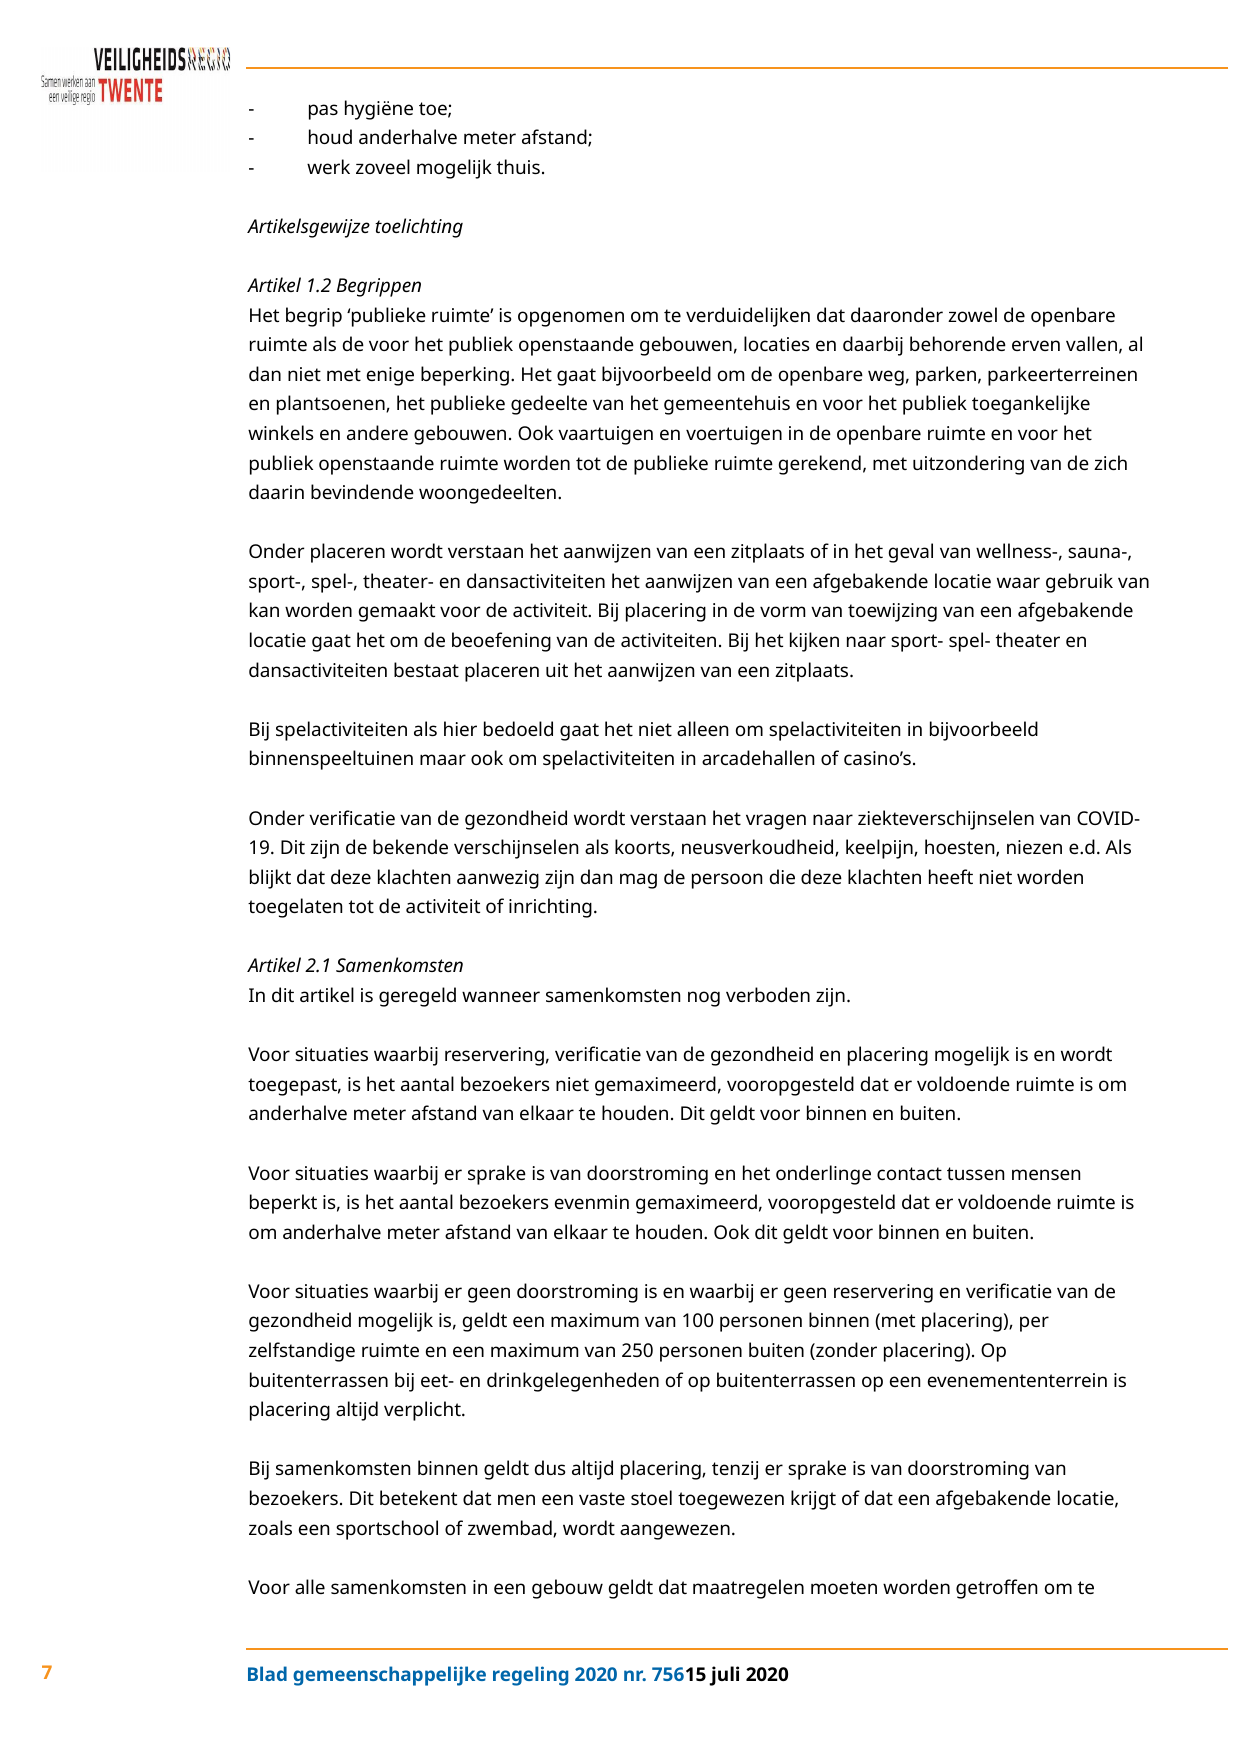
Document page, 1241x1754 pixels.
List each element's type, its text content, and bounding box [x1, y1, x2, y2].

list pas hygiëne toe; [248, 95, 1152, 121]
text Voor situaties waarbij er geen doorstroming is en waarbij er geen reservering en verificatie van de gezondheid mogelijk is, geldt een maximum van 100 personen binnen (met placering), per zelfstandige ruimte en een maximum van 250 personen buiten (zonder placering). Op buitenterrassen bij eet- en drinkgelegenheden of op buitenterrassen op een evenemententerrein is placering altijd verplicht. [248, 1278, 1152, 1422]
text Onder verificatie van de gezondheid wordt verstaan het vragen naar ziekteverschijnselen van COVID-19. Dit zijn de bekende verschijnselen als koorts, neusverkoudheid, keelpijn, hoesten, niezen e.d. Als blijkt dat deze klachten aanwezig zijn dan mag de persoon die deze klachten heeft niet worden toegelaten tot de activiteit of inrichting. [248, 805, 1152, 919]
text Voor situaties waarbij er sprake is van doorstroming en het onderlinge contact tussen mensen beperkt is, is het aantal bezoekers evenmin gemaximeerd, vooropgesteld dat er voldoende ruimte is om anderhalve meter afstand van elkaar te houden. Ook dit geldt voor binnen en buiten. [248, 1160, 1152, 1245]
text Artikel 2.1 Samenkomsten [248, 953, 1152, 978]
list werk zoveel mogelijk thuis. [248, 154, 1152, 180]
text Artikel 1.2 Begrippen [248, 272, 1152, 298]
text Voor alle samenkomsten in een gebouw geldt dat maatregelen moeten worden getroffen om te [248, 1574, 1152, 1600]
list houd anderhalve meter afstand; [248, 124, 1152, 150]
text Voor situaties waarbij reservering, verificatie van de gezondheid en placering mogelijk is en wordt toegepast, is het aantal bezoekers niet gemaximeerd, vooropgesteld dat er voldoende ruimte is om anderhalve meter afstand van elkaar te houden. Dit geldt voor binnen en buiten. [248, 1041, 1152, 1126]
picture [41, 47, 231, 172]
text Artikelsgewijze toelichting [248, 213, 1152, 239]
text Bij samenkomsten binnen geldt dus altijd placering, tenzij er sprake is van doorstroming van bezoekers. Dit betekent dat men een vaste stoel toegewezen krijgt of dat een afgebakende locatie, zoals een sportschool of zwembad, wordt aangewezen. [248, 1456, 1152, 1541]
text In dit artikel is geregeld wanneer samenkomsten nog verboden zijn. [248, 982, 1152, 1008]
text Bij spelactiviteiten als hier bedoeld gaat het niet alleen om spelactiviteiten in bijvoorbeeld binnenspeeltuinen maar ook om spelactiviteiten in arcadehallen of casino’s. [248, 716, 1152, 771]
text Het begrip ‘publieke ruimte’ is opgenomen om te verduidelijken dat daaronder zowel de openbare ruimte als de voor het publiek openstaande gebouwen, locaties en daarbij behorende erven vallen, al dan niet met enige beperking. Het gaat bijvoorbeeld om de openbare weg, parken, parkeerterreinen en plantsoenen, het publieke gedeelte van het gemeentehuis en voor het publiek toegankelijke winkels en andere gebouwen. Ook vaartuigen en voertuigen in de openbare ruimte en voor het publiek openstaande ruimte worden tot de publieke ruimte gerekend, met uitzondering van de zich daarin bevindende woongedeelten. [248, 302, 1152, 505]
text Onder placeren wordt verstaan het aanwijzen van een zitplaats of in het geval van wellness-, sauna-, sport-, spel-, theater- en dansactiviteiten het aanwijzen van een afgebakende locatie waar gebruik van kan worden gemaakt voor de activiteit. Bij placering in de vorm van toewijzing van een afgebakende locatie gaat het om de beoefening van de activiteiten. Bij het kijken naar sport- spel- theater en dansactiviteiten bestaat placeren uit het aanwijzen van een zitplaats. [248, 538, 1152, 683]
